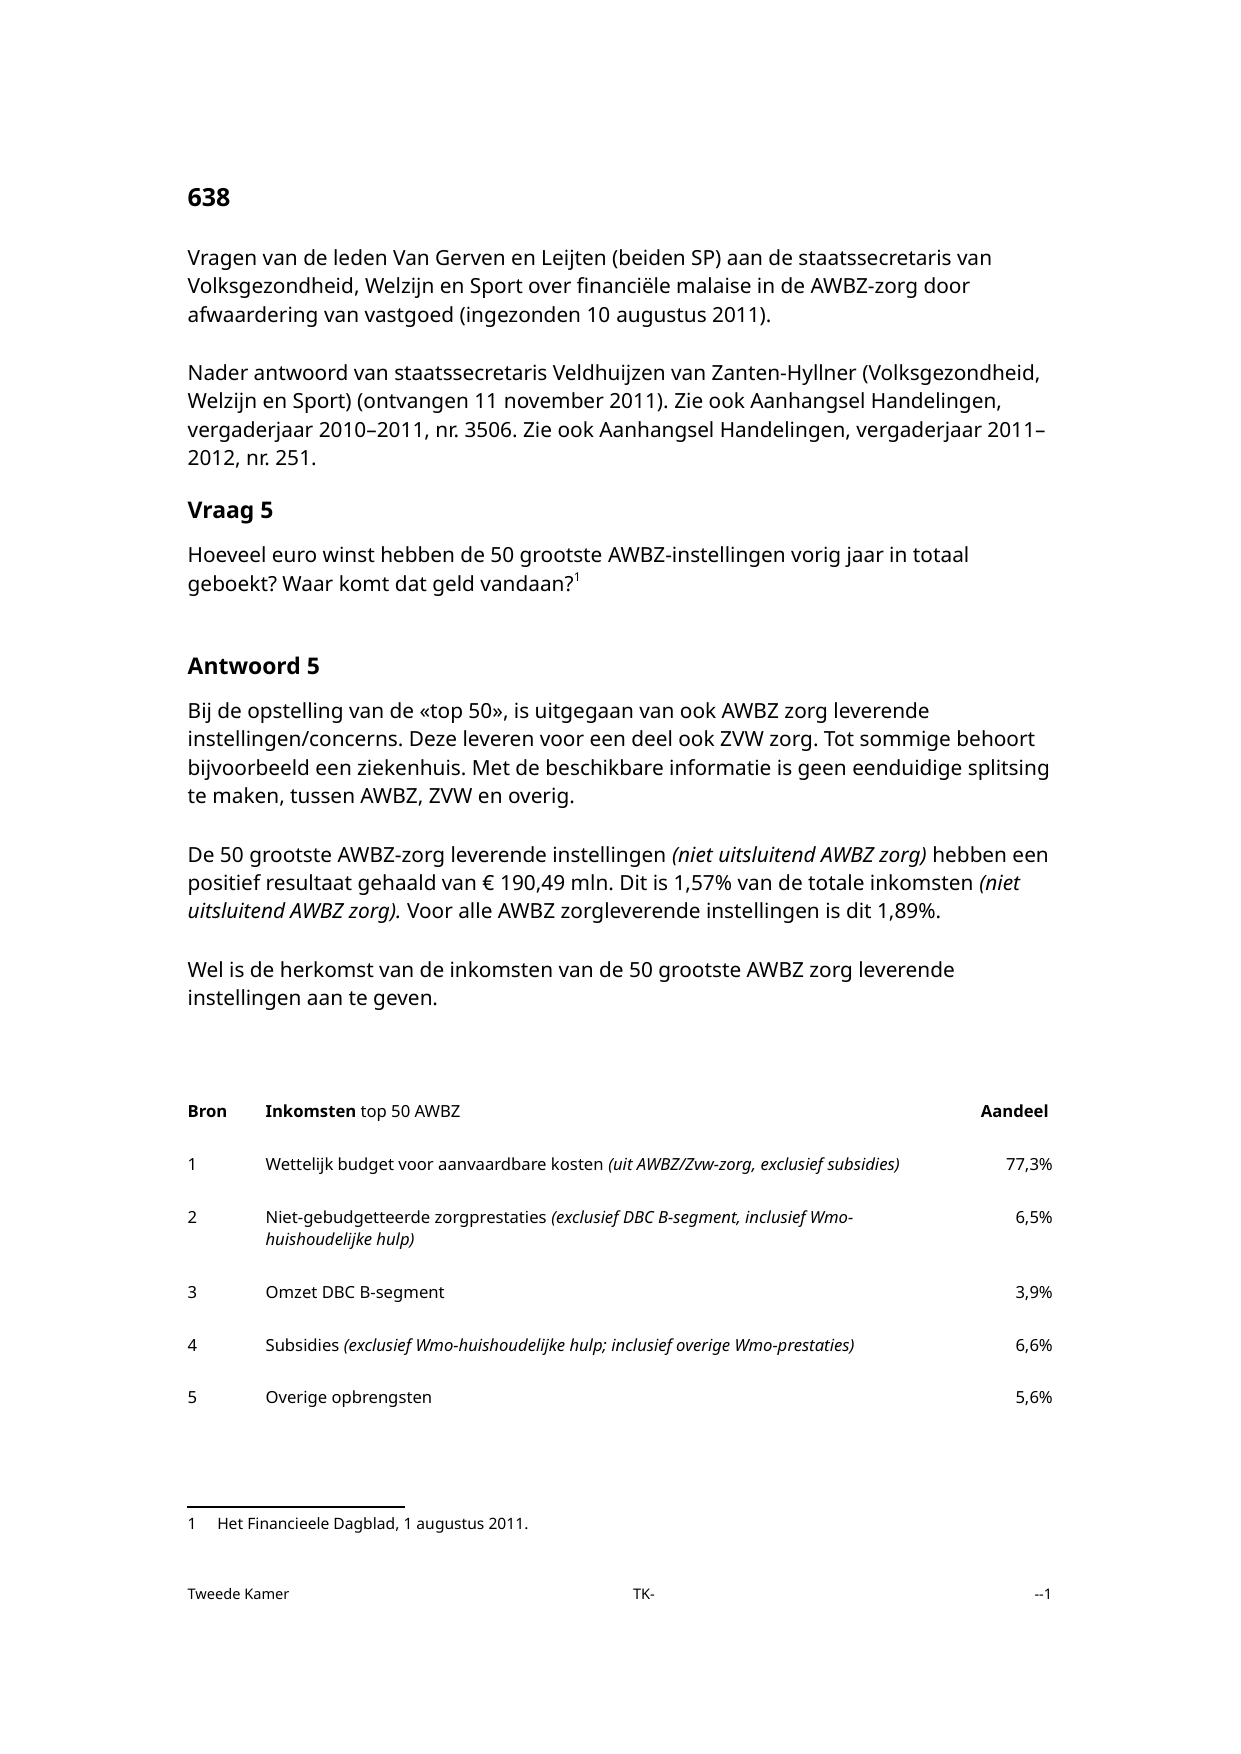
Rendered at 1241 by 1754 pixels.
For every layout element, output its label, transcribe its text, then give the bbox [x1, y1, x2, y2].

table_cell Omzet DBC B-segment [265, 1281, 940, 1333]
table_cell 1 [188, 1153, 265, 1205]
text 638 [187, 179, 1053, 213]
text Bij de opstelling van de «top 50», is uitgegaan van ook AWBZ zorg leverende instellingen/concerns. Deze leveren voor een deel ook ZVW zorg. Tot sommige behoort bijvoorbeeld een ziekenhuis. Met de beschikbare informatie is geen eenduidige splitsing te maken, tussen AWBZ, ZVW en overig. [187, 696, 1053, 810]
subtitle Antwoord 5 [187, 650, 1053, 681]
table_cell 5 [188, 1386, 265, 1439]
table_cell Subsidies (exclusief Wmo-huishoudelijke hulp; inclusief overige Wmo-prestaties) [265, 1333, 940, 1386]
table_header Bron [188, 1100, 265, 1152]
table_header Aandeel [940, 1100, 1053, 1152]
table_cell 3 [188, 1281, 265, 1333]
table_cell Overige opbrengsten [265, 1386, 940, 1439]
table_cell 4 [188, 1333, 265, 1386]
text De 50 grootste AWBZ-zorg leverende instellingen (niet uitsluitend AWBZ zorg) hebben een positief resultaat gehaald van € 190,49 mln. Dit is 1,57% van de totale inkomsten (niet uitsluitend AWBZ zorg). Voor alle AWBZ zorgleverende instellingen is dit 1,89%. [187, 840, 1053, 925]
table_cell Niet-gebudgetteerde zorgprestaties (exclusief DBC B-segment, inclusief Wmo-huishoudelijke hulp) [265, 1205, 940, 1281]
text Hoeveel euro winst hebben de 50 grootste AWBZ-instellingen vorig jaar in totaal geboekt? Waar komt dat geld vandaan? [187, 540, 1053, 597]
table_cell 77,3% [940, 1153, 1053, 1205]
table_cell Wettelijk budget voor aanvaardbare kosten (uit AWBZ/Zvw-zorg, exclusief subsidies) [265, 1153, 940, 1205]
table_cell 6,5% [940, 1205, 1053, 1281]
text Vragen van de leden Van Gerven en Leijten (beiden SP) aan de staatssecretaris van Volksgezondheid, Welzijn en Sport over financiële malaise in de AWBZ-zorg door afwaardering van vastgoed (ingezonden 10 augustus 2011). [187, 243, 1053, 328]
text Wel is de herkomst van de inkomsten van de 50 grootste AWBZ zorg leverende instellingen aan te geven. [187, 955, 1053, 1012]
subtitle Vraag 5 [187, 494, 1053, 525]
text Nader antwoord van staatssecretaris Veldhuijzen van Zanten-Hyllner (Volksgezondheid, Welzijn en Sport) (ontvangen 11 november 2011). Zie ook Aanhangsel Handelingen, vergaderjaar 2010–2011, nr. 3506. Zie ook Aanhangsel Handelingen, vergaderjaar 2011–2012, nr. 251. [187, 358, 1053, 472]
text Het Financieele Dagblad, 1 augustus 2011. [187, 1506, 1053, 1534]
table_cell 5,6% [940, 1386, 1053, 1439]
table_cell 6,6% [940, 1333, 1053, 1386]
table_header Inkomsten top 50 AWBZ [265, 1100, 940, 1152]
table_cell 3,9% [940, 1281, 1053, 1333]
table_cell 2 [188, 1205, 265, 1281]
